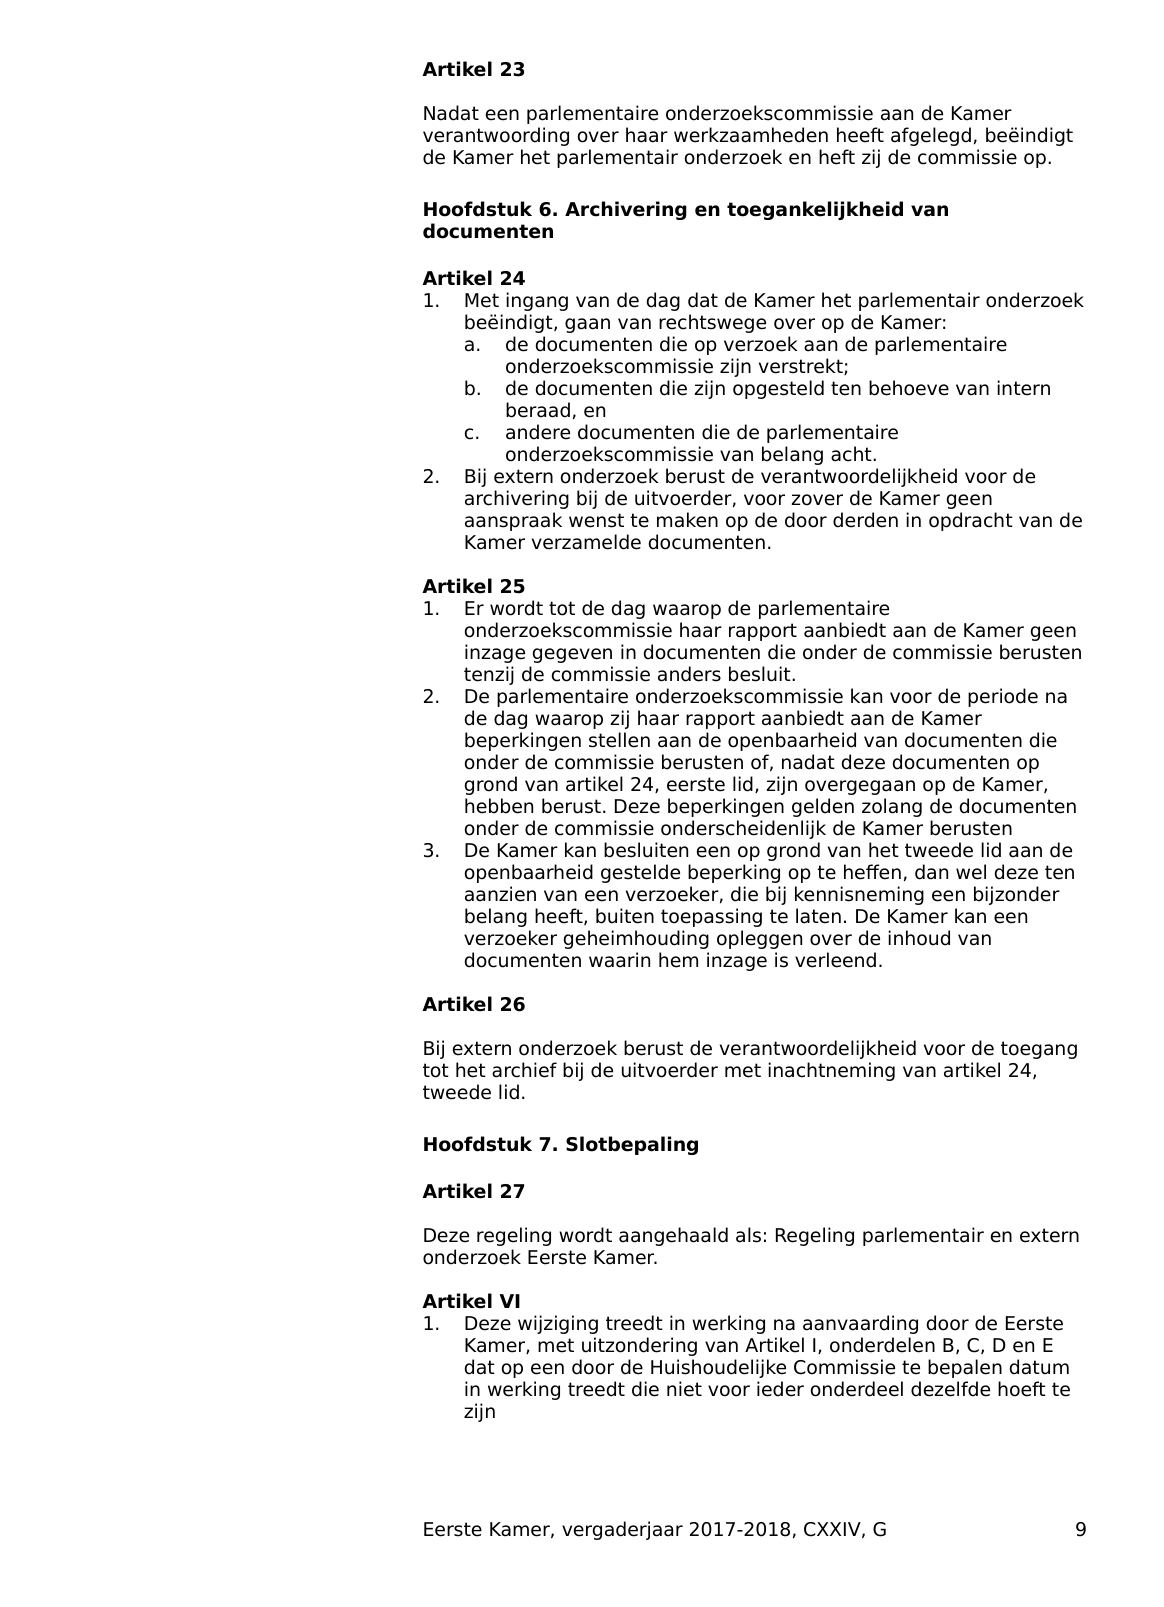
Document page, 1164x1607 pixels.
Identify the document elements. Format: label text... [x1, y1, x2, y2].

text 2. De parlementaire onderzoekscommissie kan voor de periode na de dag waarop zij haar rapport aanbiedt aan de Kamer beperkingen stellen aan de openbaarheid van documenten die onder de commissie berusten of, nadat deze documenten op grond van artikel 24, eerste lid, zijn overgegaan op de Kamer, hebben berust. Deze beperkingen gelden zolang de documenten onder de commissie onderscheidenlijk de Kamer berusten [422, 686, 1087, 840]
text Nadat een parlementaire onderzoekscommissie aan de Kamer verantwoording over haar werkzaamheden heeft afgelegd, beëindigt de Kamer het parlementair onderzoek en heft zij de commissie op. [422, 103, 1087, 169]
text a. de documenten die op verzoek aan de parlementaire onderzoekscommissie zijn verstrekt; [464, 334, 1087, 378]
subtitle Artikel 27 [422, 1181, 1087, 1203]
text 1. Er wordt tot de dag waarop de parlementaire onderzoekscommissie haar rapport aanbiedt aan de Kamer geen inzage gegeven in documenten die onder de commissie berusten tenzij de commissie anders besluit. [422, 598, 1087, 686]
subtitle Hoofdstuk 7. Slotbepaling [422, 1134, 1087, 1156]
subtitle Artikel 24 [422, 268, 1087, 290]
subtitle Hoofdstuk 6. Archivering en toegankelijkheid van documenten [422, 199, 1087, 243]
subtitle Artikel 26 [422, 994, 1087, 1016]
text 2. Bij extern onderzoek berust de verantwoordelijkheid voor de archivering bij de uitvoerder, voor zover de Kamer geen aanspraak wenst te maken op de door derden in opdracht van de Kamer verzamelde documenten. [422, 466, 1087, 554]
text Deze regeling wordt aangehaald als: Regeling parlementair en extern onderzoek Eerste Kamer. [422, 1225, 1087, 1269]
subtitle Artikel VI [422, 1291, 1087, 1313]
text Bij extern onderzoek berust de verantwoordelijkheid voor de toegang tot het archief bij de uitvoerder met inachtneming van artikel 24, tweede lid. [422, 1038, 1087, 1104]
text 3. De Kamer kan besluiten een op grond van het tweede lid aan de openbaarheid gestelde beperking op te heffen, dan wel deze ten aanzien van een verzoeker, die bij kennisneming een bijzonder belang heeft, buiten toepassing te laten. De Kamer kan een verzoeker geheimhouding opleggen over de inhoud van documenten waarin hem inzage is verleend. [422, 840, 1087, 972]
text c. andere documenten die de parlementaire onderzoekscommissie van belang acht. [464, 422, 1087, 466]
text 1. Met ingang van de dag dat de Kamer het parlementair onderzoek beëindigt, gaan van rechtswege over op de Kamer: [422, 290, 1087, 334]
subtitle Artikel 23 [422, 59, 1087, 81]
subtitle Artikel 25 [422, 576, 1087, 598]
text b. de documenten die zijn opgesteld ten behoeve van intern beraad, en [464, 378, 1087, 422]
text 1. Deze wijziging treedt in werking na aanvaarding door de Eerste Kamer, met uitzondering van Artikel I, onderdelen B, C, D en E dat op een door de Huishoudelijke Commissie te bepalen datum in werking treedt die niet voor ieder onderdeel dezelfde hoeft te zijn [422, 1313, 1087, 1423]
